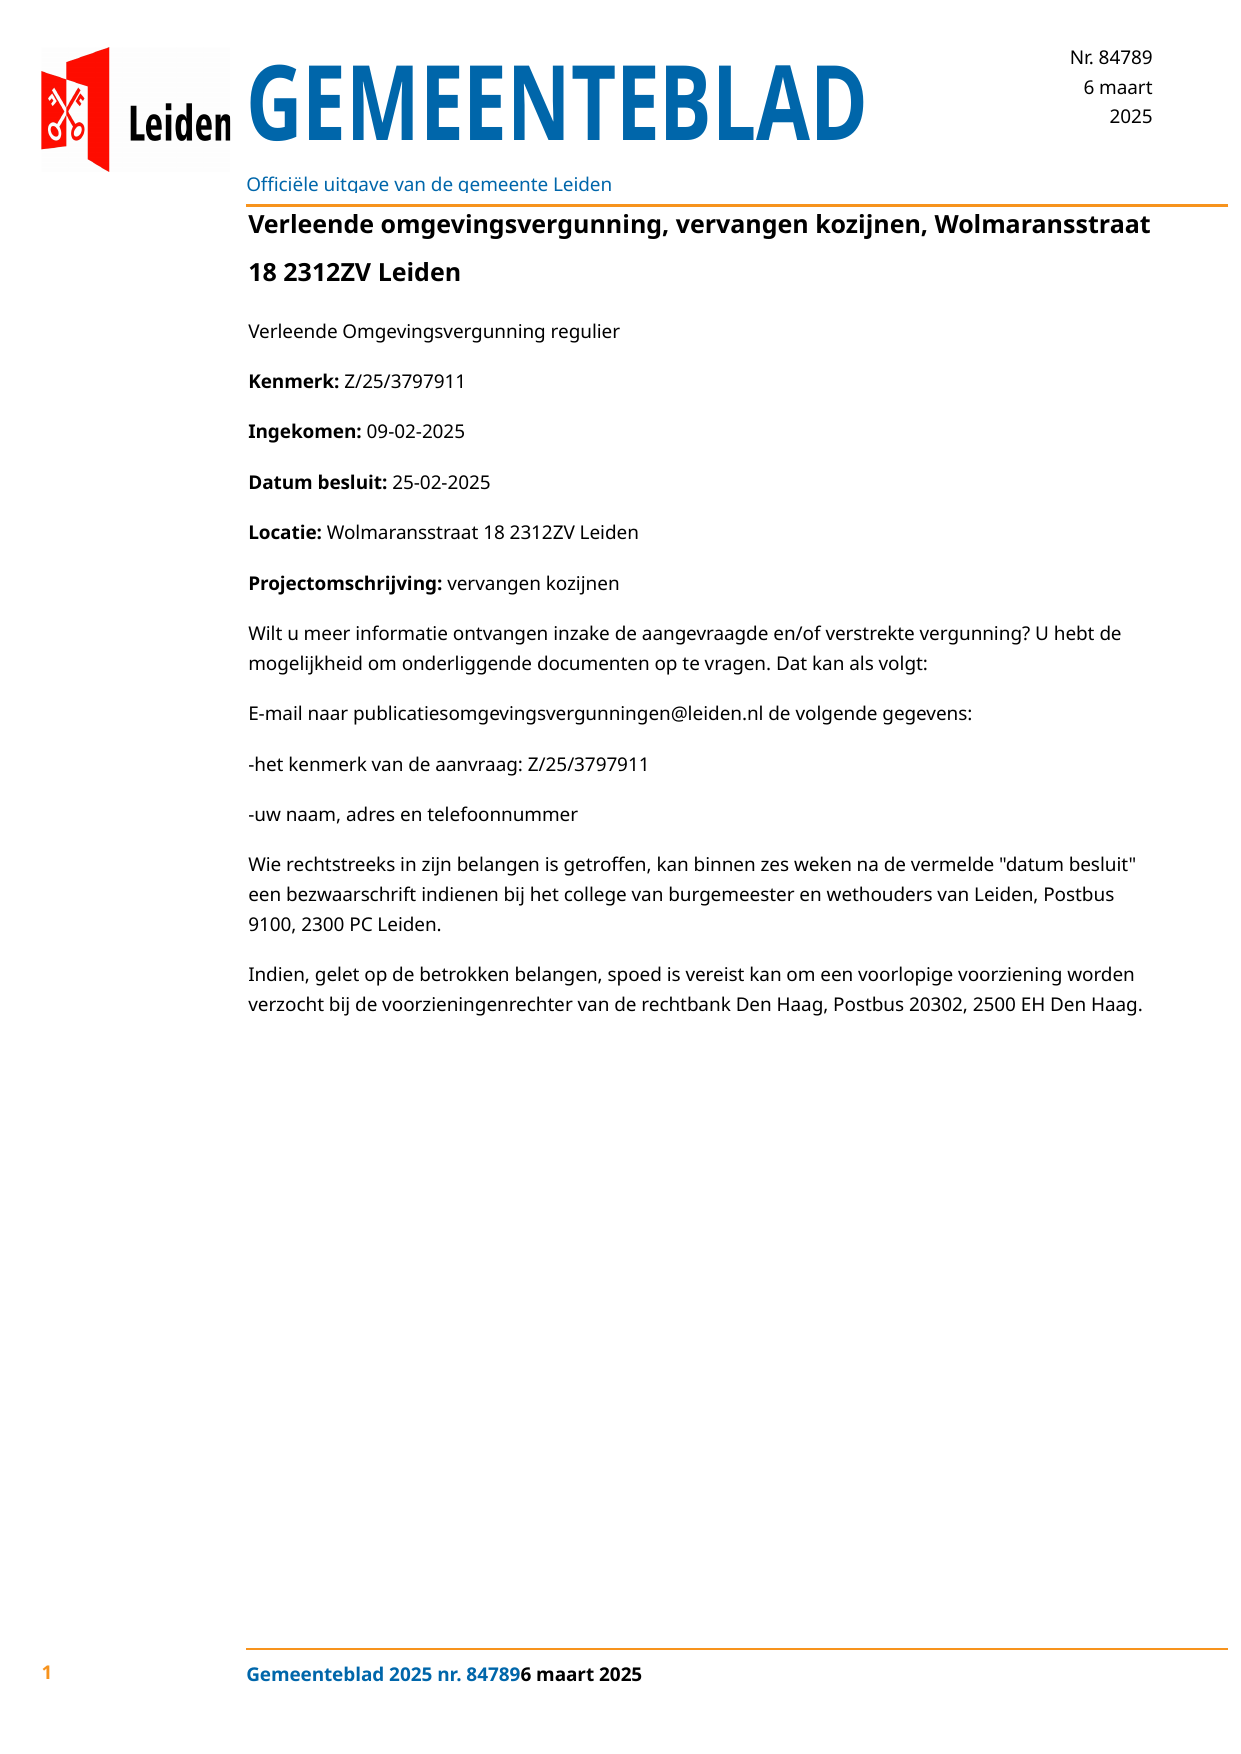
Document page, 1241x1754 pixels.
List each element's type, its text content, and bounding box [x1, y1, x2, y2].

text -uw naam, adres en telefoonnummer [248, 801, 1152, 827]
text Datum besluit: 25-02-2025 [248, 469, 1152, 495]
text Projectomschrijving: vervangen kozijnen [248, 570, 1152, 596]
text Verleende omgevingsvergunning, vervangen kozijnen, Wolmaransstraat 18 2312ZV Leiden [248, 207, 1152, 288]
text Wie rechtstreeks in zijn belangen is getroffen, kan binnen zes weken na de vermelde "datum besluit" een bezwaarschrift indienen bij het college van burgemeester en wethouders van Leiden, Postbus 9100, 2300 PC Leiden. [248, 852, 1152, 937]
text Indien, gelet op de betrokken belangen, spoed is vereist kan om een voorlopige voorziening worden verzocht bij de voorzieningenrechter van de rechtbank Den Haag, Postbus 20302, 2500 EH Den Haag. [248, 961, 1152, 1017]
text Kenmerk: Z/25/3797911 [248, 368, 1152, 394]
text Ingekomen: 09-02-2025 [248, 419, 1152, 444]
text E-mail naar publicatiesomgevingsvergunningen@leiden.nl de volgende gegevens: [248, 700, 1152, 726]
text -het kenmerk van de aanvraag: Z/25/3797911 [248, 751, 1152, 777]
text Wilt u meer informatie ontvangen inzake de aangevraagde en/of verstrekte vergunning? U hebt de mogelijkheid om onderliggende documenten op te vragen. Dat kan als volgt: [248, 620, 1152, 676]
text Locatie: Wolmaransstraat 18 2312ZV Leiden [248, 519, 1152, 545]
picture [41, 47, 231, 172]
text Verleende Omgevingsvergunning regulier [248, 318, 1152, 344]
